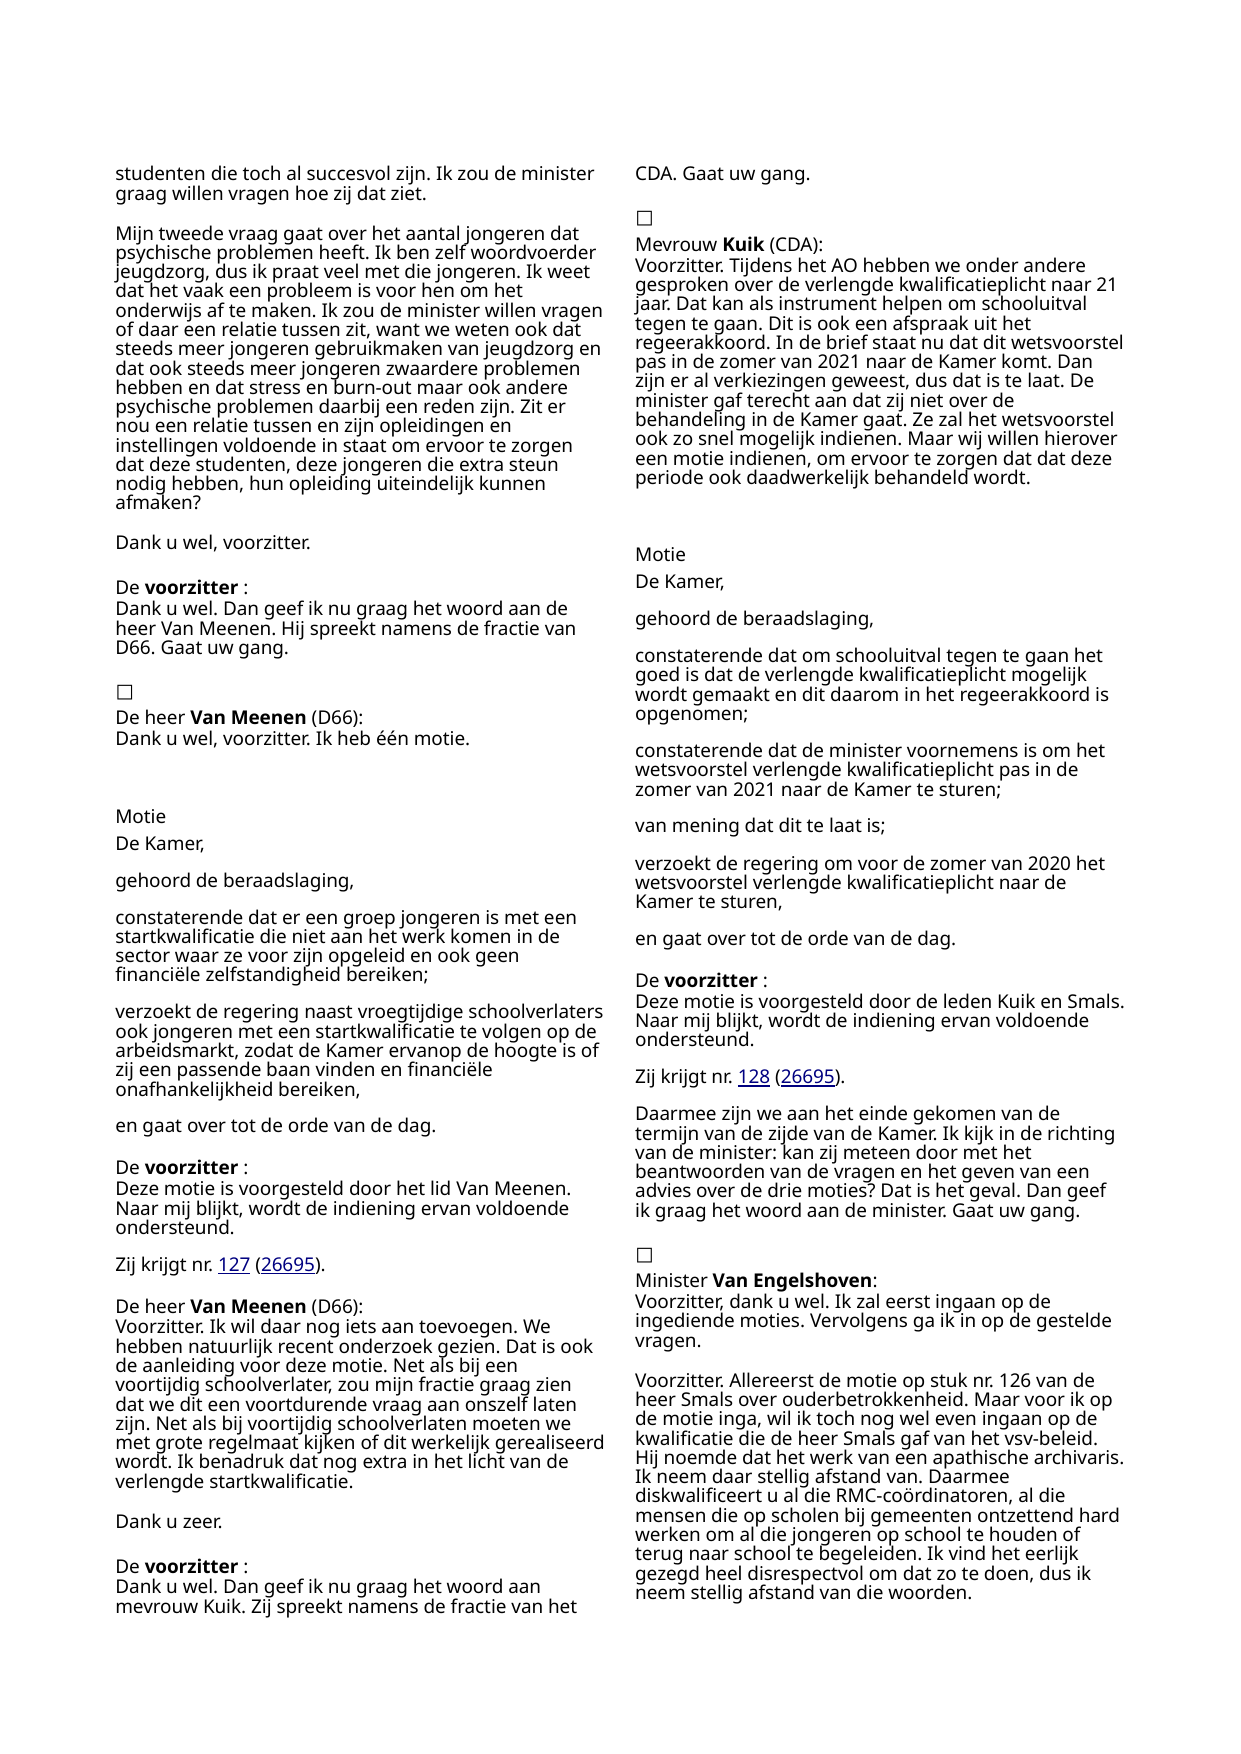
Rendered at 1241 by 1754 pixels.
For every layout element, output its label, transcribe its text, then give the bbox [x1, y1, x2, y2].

text ⬜ [115, 679, 605, 704]
text De voorzitter : [115, 574, 605, 600]
text Deze motie is voorgesteld door de leden Kuik en Smals. Naar mij blijkt, wordt de indiening ervan voldoende ondersteund. [635, 993, 1125, 1051]
text De voorzitter : [115, 1154, 605, 1180]
text Motie [635, 542, 1125, 567]
text De voorzitter : [635, 967, 1125, 993]
text verzoekt de regering naast vroegtijdige schoolverlaters ook jongeren met een startkwalificatie te volgen op de arbeidsmarkt, zodat de Kamer ervanop de hoogte is of zij een passende baan vinden en financiële onafhankelijkheid bereiken, [115, 1003, 605, 1100]
text De voorzitter : [115, 1553, 605, 1578]
text De heer Van Meenen (D66): [115, 704, 605, 730]
text Daarmee zijn we aan het einde gekomen van de termijn van de zijde van de Kamer. Ik kijk in de richting van de minister: kan zij meteen door met het beantwoorden van de vragen en het geven van een advies over de drie moties? Dat is het geval. Dan geef ik graag het woord aan de minister. Gaat uw gang. [635, 1105, 1125, 1221]
text Voorzitter. Allereerst de motie op stuk nr. 126 van de heer Smals over ouderbetrokkenheid. Maar voor ik op de motie inga, wil ik toch nog wel even ingaan op de kwalificatie die de heer Smals gaf van het vsv-beleid. Hij noemde dat het werk van een apathische archivaris. Ik neem daar stellig afstand van. Daarmee diskwalificeert u al die RMC-coördinatoren, al die mensen die op scholen bij gemeenten ontzettend hard werken om al die jongeren op school te houden of terug naar school te begeleiden. Ik vind het eerlijk gezegd heel disrespectvol om dat zo te doen, dus ik neem stellig afstand van die woorden. [635, 1372, 1125, 1603]
text studenten die toch al succesvol zijn. Ik zou de minister graag willen vragen hoe zij dat ziet. [115, 165, 605, 204]
text CDA. Gaat uw gang. [635, 165, 1125, 184]
text Deze motie is voorgesteld door het lid Van Meenen. Naar mij blijkt, wordt de indiening ervan voldoende ondersteund. [115, 1180, 605, 1238]
text Dank u wel, voorzitter. [115, 534, 605, 554]
text De Kamer, [115, 835, 605, 854]
text Minister Van Engelshoven: [635, 1267, 1125, 1293]
text Dank u wel. Dan geef ik nu graag het woord aan mevrouw Kuik. Zij spreekt namens de fractie van het [115, 1578, 605, 1617]
text Zij krijgt nr. 128 (26695). [635, 1068, 1125, 1087]
text constaterende dat de minister voornemens is om het wetsvoorstel verlengde kwalificatieplicht pas in de zomer van 2021 naar de Kamer te sturen; [635, 742, 1125, 800]
text ⬜ [635, 1242, 1125, 1267]
text De Kamer, [635, 573, 1125, 592]
text Dank u wel. Dan geef ik nu graag het woord aan de heer Van Meenen. Hij spreekt namens de fractie van D66. Gaat uw gang. [115, 600, 605, 658]
text Dank u zeer. [115, 1513, 605, 1532]
text Voorzitter. Ik wil daar nog iets aan toevoegen. We hebben natuurlijk recent onderzoek gezien. Dat is ook de aanleiding voor deze motie. Net als bij een voortijdig schoolverlater, zou mijn fractie graag zien dat we dit een voortdurende vraag aan onszelf laten zijn. Net als bij voortijdig schoolverlaten moeten we met grote regelmaat kijken of dit werkelijk gerealiseerd wordt. Ik benadruk dat nog extra in het licht van de verlengde startkwalificatie. [115, 1318, 605, 1492]
text gehoord de beraadslaging, [115, 872, 605, 891]
text Zij krijgt nr. 127 (26695). [115, 1256, 605, 1275]
text Dank u wel, voorzitter. Ik heb één motie. [115, 730, 605, 749]
text Voorzitter. Tijdens het AO hebben we onder andere gesproken over de verlengde kwalificatieplicht naar 21 jaar. Dat kan als instrument helpen om schooluitval tegen te gaan. Dit is ook een afspraak uit het regeerakkoord. In de brief staat nu dat dit wetsvoorstel pas in de zomer van 2021 naar de Kamer komt. Dan zijn er al verkiezingen geweest, dus dat is te laat. De minister gaf terecht aan dat zij niet over de behandeling in de Kamer gaat. Ze zal het wetsvoorstel ook zo snel mogelijk indienen. Maar wij willen hierover een motie indienen, om ervoor te zorgen dat dat deze periode ook daadwerkelijk behandeld wordt. [635, 257, 1125, 488]
text Motie [115, 803, 605, 829]
text verzoekt de regering om voor de zomer van 2020 het wetsvoorstel verlengde kwalificatieplicht naar de Kamer te sturen, [635, 854, 1125, 912]
text constaterende dat er een groep jongeren is met een startkwalificatie die niet aan het werk komen in de sector waar ze voor zijn opgeleid en ook geen financiële zelfstandigheid bereiken; [115, 909, 605, 986]
text De heer Van Meenen (D66): [115, 1293, 605, 1318]
text ⬜ [635, 205, 1125, 231]
text gehoord de beraadslaging, [635, 610, 1125, 629]
text en gaat over tot de orde van de dag. [115, 1117, 605, 1137]
text constaterende dat om schooluitval tegen te gaan het goed is dat de verlengde kwalificatieplicht mogelijk wordt gemaakt en dit daarom in het regeerakkoord is opgenomen; [635, 647, 1125, 724]
text Voorzitter, dank u wel. Ik zal eerst ingaan op de ingediende moties. Vervolgens ga ik in op de gestelde vragen. [635, 1293, 1125, 1351]
text Mevrouw Kuik (CDA): [635, 231, 1125, 257]
text en gaat over tot de orde van de dag. [635, 930, 1125, 949]
text van mening dat dit te laat is; [635, 817, 1125, 837]
text Mijn tweede vraag gaat over het aantal jongeren dat psychische problemen heeft. Ik ben zelf woordvoerder jeugdzorg, dus ik praat veel met die jongeren. Ik weet dat het vaak een probleem is voor hen om het onderwijs af te maken. Ik zou de minister willen vragen of daar een relatie tussen zit, want we weten ook dat steeds meer jongeren gebruikmaken van jeugdzorg en dat ook steeds meer jongeren zwaardere problemen hebben en dat stress en burn-out maar ook andere psychische problemen daarbij een reden zijn. Zit er nou een relatie tussen en zijn opleidingen en instellingen voldoende in staat om ervoor te zorgen dat deze studenten, deze jongeren die extra steun nodig hebben, hun opleiding uiteindelijk kunnen afmaken? [115, 224, 605, 514]
